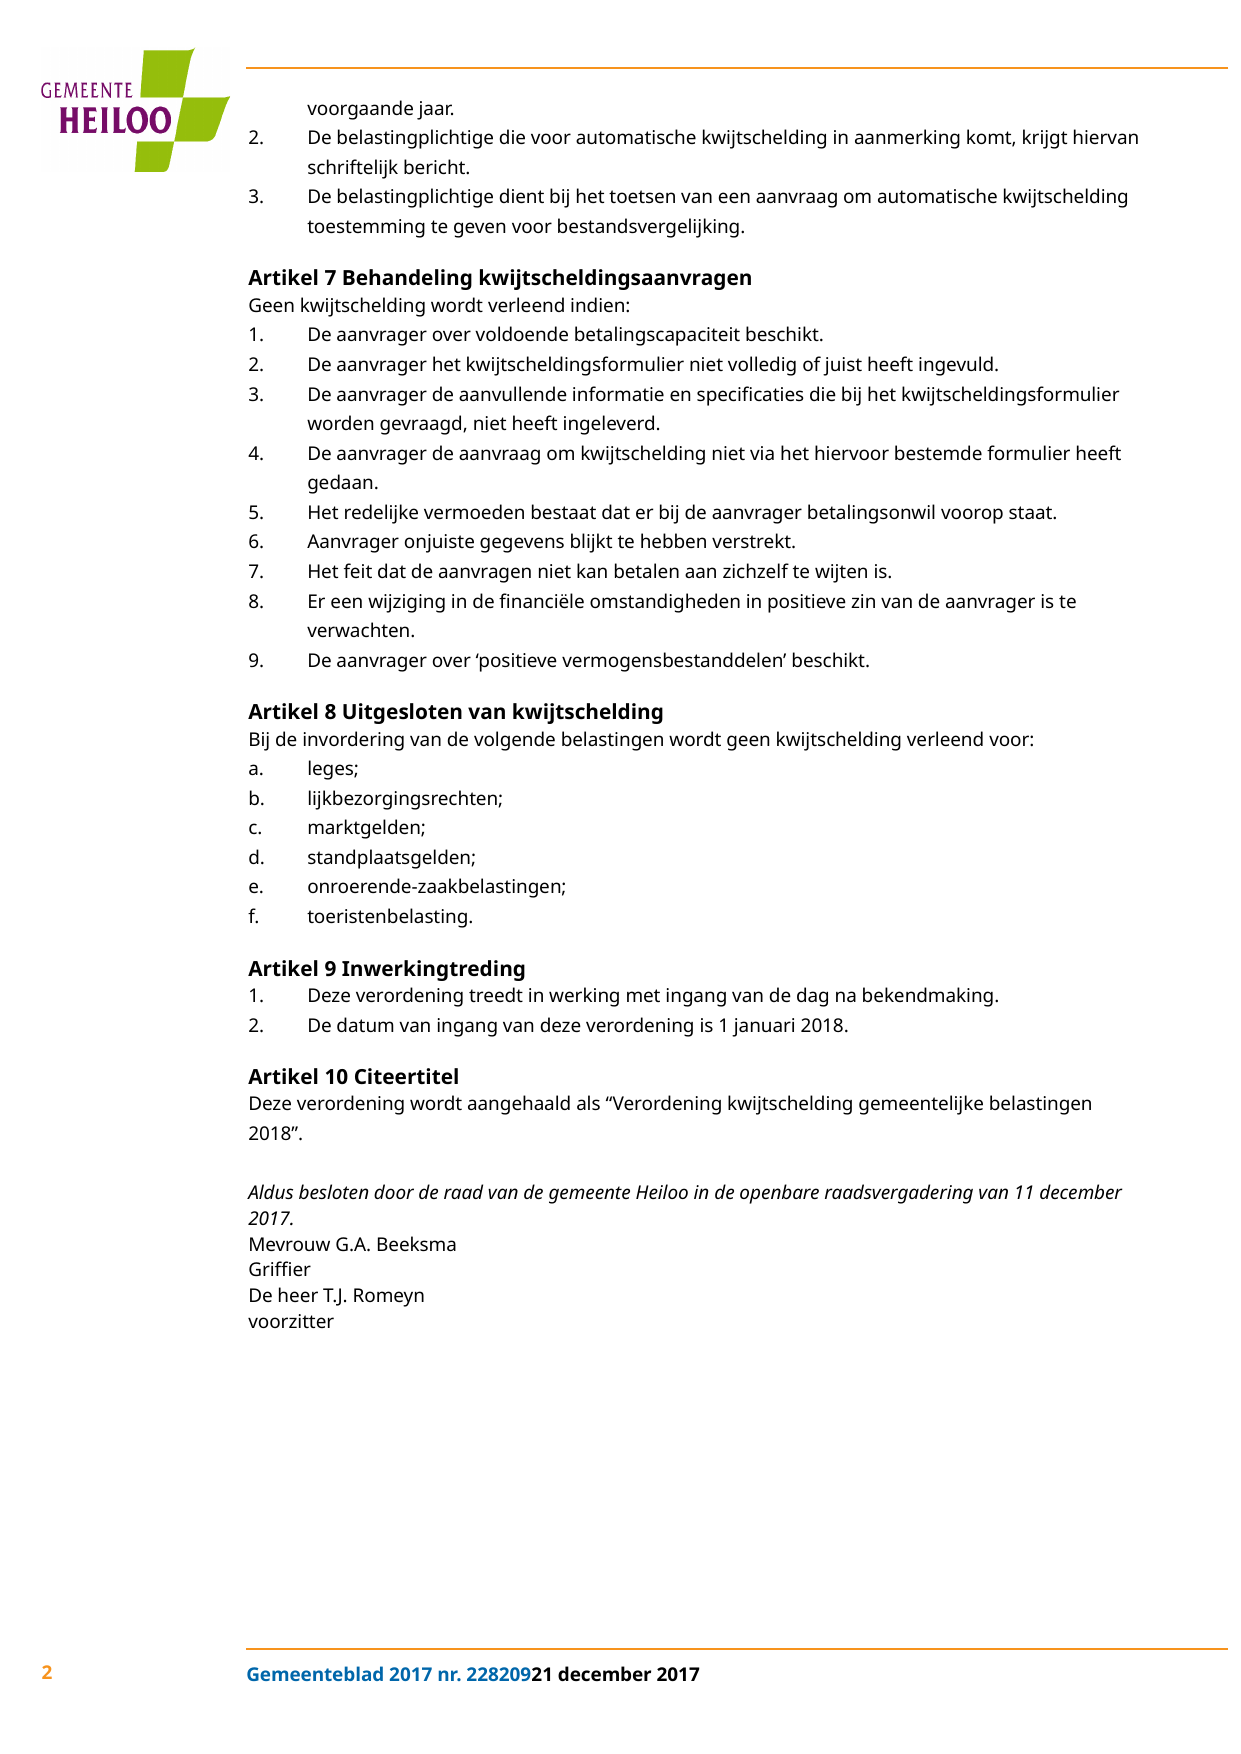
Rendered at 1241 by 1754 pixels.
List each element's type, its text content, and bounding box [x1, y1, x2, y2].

list De aanvrager de aanvullende informatie en specificaties die bij het kwijtscheldingsformulier worden gevraagd, niet heeft ingeleverd. [248, 381, 1152, 436]
list Het feit dat de aanvragen niet kan betalen aan zichzelf te wijten is. [248, 558, 1152, 584]
list De aanvrager het kwijtscheldingsformulier niet volledig of juist heeft ingevuld. [248, 351, 1152, 377]
picture [41, 47, 231, 172]
list toeristenbelasting. [248, 903, 1152, 929]
text Mevrouw G.A. Beeksma [248, 1231, 1152, 1257]
list onroerende-zaakbelastingen; [248, 874, 1152, 899]
list lijkbezorgingsrechten; [248, 785, 1152, 811]
text Artikel 9 Inwerkingtreding [248, 954, 1152, 982]
list leges; [248, 755, 1152, 781]
list De aanvrager over ‘positieve vermogensbestanddelen’ beschikt. [248, 647, 1152, 673]
list De aanvrager over voldoende betalingscapaciteit beschikt. [248, 322, 1152, 347]
list Er een wijziging in de financiële omstandigheden in positieve zin van de aanvrager is te verwachten. [248, 588, 1152, 643]
text Artikel 8 Uitgesloten van kwijtschelding [248, 697, 1152, 726]
text Bij de invordering van de volgende belastingen wordt geen kwijtschelding verleend voor: [248, 726, 1152, 752]
text Geen kwijtschelding wordt verleend indien: [248, 292, 1152, 318]
list voorgaande jaar. [248, 95, 1152, 121]
list marktgelden; [248, 814, 1152, 840]
list De aanvrager de aanvraag om kwijtschelding niet via het hiervoor bestemde formulier heeft gedaan. [248, 440, 1152, 495]
text Aldus besloten door de raad van de gemeente Heiloo in de openbare raadsvergadering van 11 december 2017. [248, 1179, 1152, 1231]
text Griffier [248, 1257, 1152, 1282]
list Deze verordening treedt in werking met ingang van de dag na bekendmaking. [248, 982, 1152, 1008]
text Artikel 7 Behandeling kwijtscheldingsaanvragen [248, 263, 1152, 292]
list De datum van ingang van deze verordening is 1 januari 2018. [248, 1012, 1152, 1037]
text Artikel 10 Citeertitel [248, 1062, 1152, 1091]
list standplaatsgelden; [248, 844, 1152, 870]
list Het redelijke vermoeden bestaat dat er bij de aanvrager betalingsonwil voorop staat. [248, 499, 1152, 525]
text De heer T.J. Romeyn [248, 1282, 1152, 1308]
list De belastingplichtige die voor automatische kwijtschelding in aanmerking komt, krijgt hiervan schriftelijk bericht. [248, 124, 1152, 180]
list Aanvrager onjuiste gegevens blijkt te hebben verstrekt. [248, 529, 1152, 554]
list De belastingplichtige dient bij het toetsen van een aanvraag om automatische kwijtschelding toestemming te geven voor bestandsvergelijking. [248, 183, 1152, 239]
text Deze verordening wordt aangehaald als “Verordening kwijtschelding gemeentelijke belastingen 2018”. [248, 1091, 1152, 1146]
text voorzitter [248, 1308, 1152, 1334]
